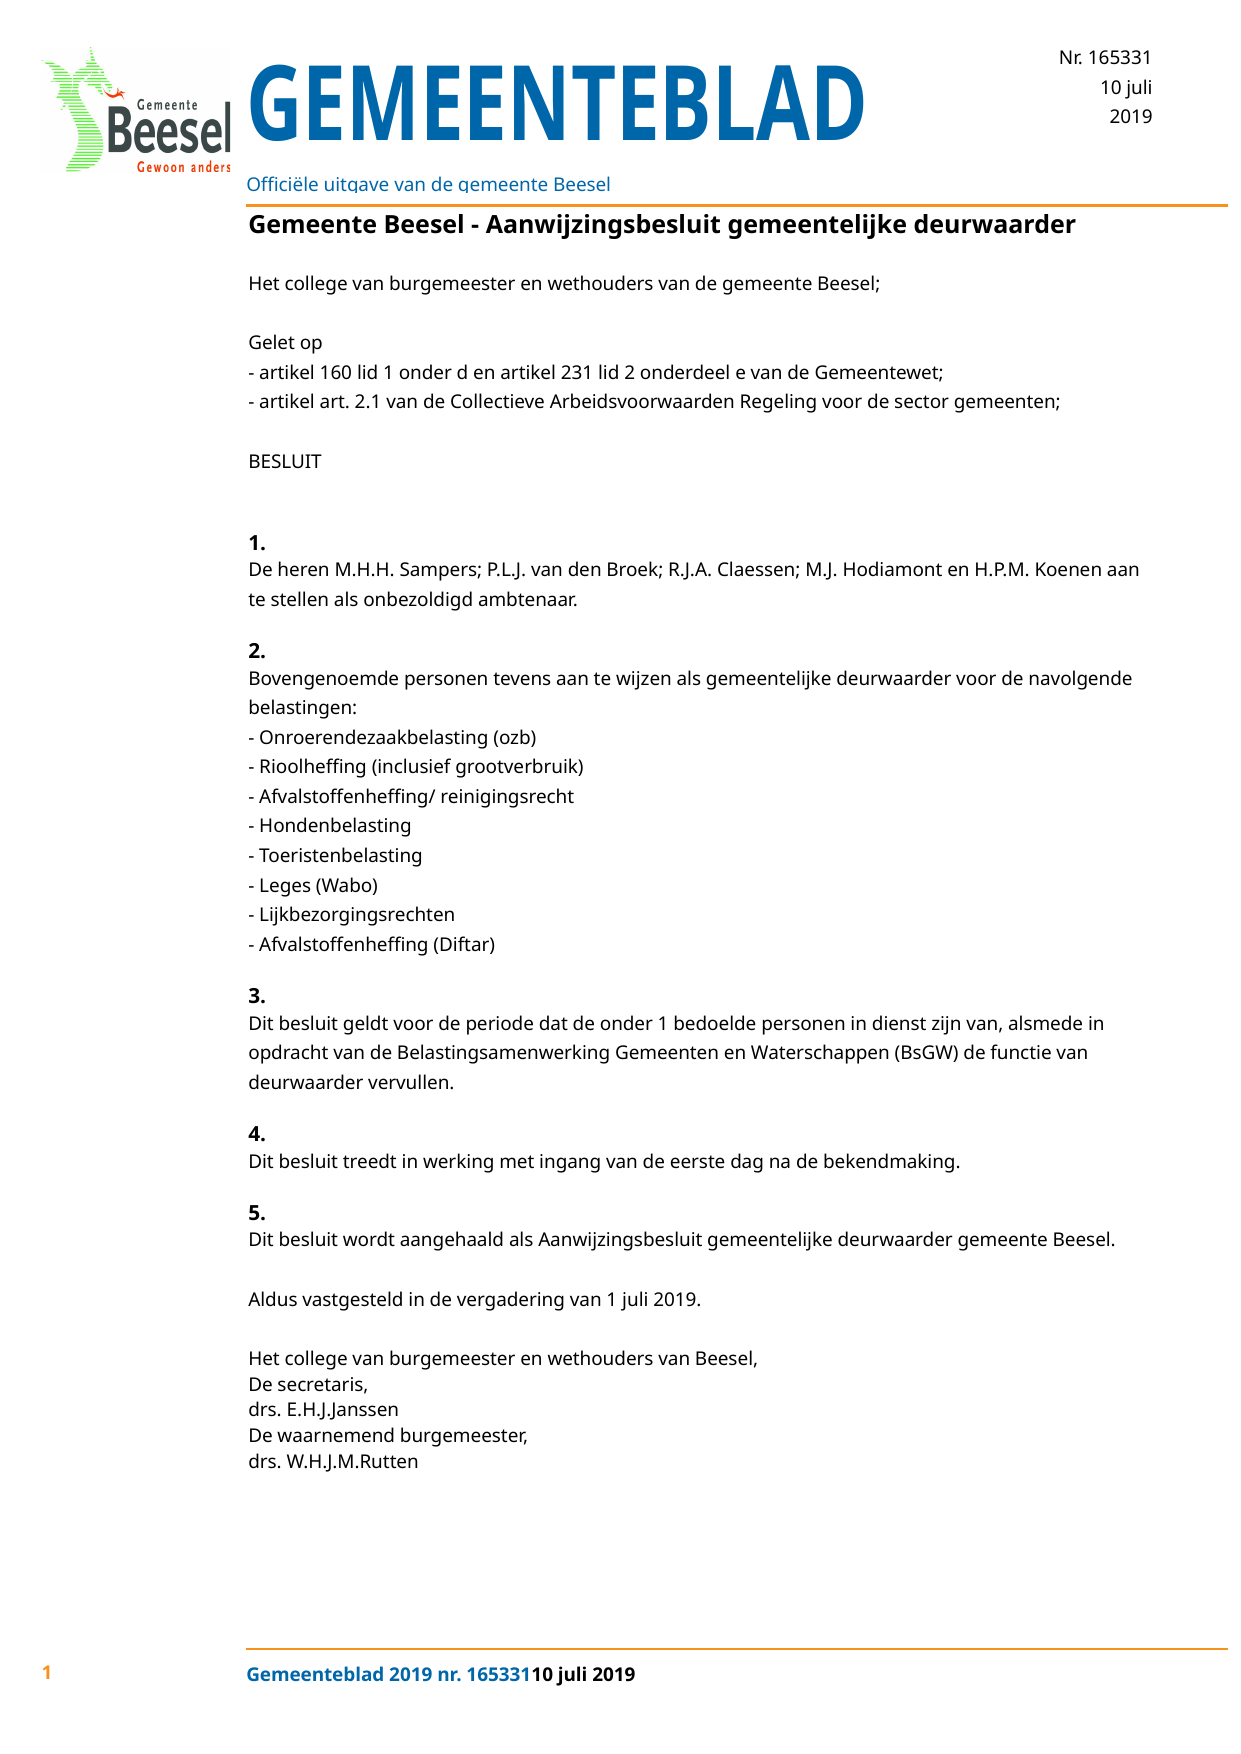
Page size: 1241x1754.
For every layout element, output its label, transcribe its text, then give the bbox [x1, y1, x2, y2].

text drs. W.H.J.M.Rutten [248, 1448, 1152, 1474]
text drs. E.H.J.Janssen [248, 1396, 1152, 1422]
text Het college van burgemeester en wethouders van de gemeente Beesel; [248, 270, 1152, 296]
text 5. [248, 1198, 1152, 1227]
text Het college van burgemeester en wethouders van Beesel, [248, 1345, 1152, 1371]
text 2. [248, 636, 1152, 665]
text Gelet op [248, 329, 1152, 355]
text Bovengenoemde personen tevens aan te wijzen als gemeentelijke deurwaarder voor de navolgende belastingen: [248, 665, 1152, 720]
text 1. [248, 528, 1152, 556]
text - Hondenbelasting [248, 813, 1152, 838]
text - Lijkbezorgingsrechten [248, 901, 1152, 927]
text 4. [248, 1119, 1152, 1148]
text De heren M.H.H. Sampers; P.L.J. van den Broek; R.J.A. Claessen; M.J. Hodiamont en H.P.M. Koenen aan te stellen als onbezoldigd ambtenaar. [248, 556, 1152, 612]
text Dit besluit treedt in werking met ingang van de eerste dag na de bekendmaking. [248, 1148, 1152, 1173]
text BESLUIT [248, 448, 1152, 473]
text - Rioolheffing (inclusief grootverbruik) [248, 753, 1152, 779]
text - Afvalstoffenheffing/ reinigingsrecht [248, 783, 1152, 809]
text - artikel art. 2.1 van de Collectieve Arbeidsvoorwaarden Regeling voor de sector gemeenten; [248, 389, 1152, 414]
text - Afvalstoffenheffing (Diftar) [248, 931, 1152, 957]
text - Onroerendezaakbelasting (ozb) [248, 724, 1152, 749]
text - Toeristenbelasting [248, 842, 1152, 868]
text Gemeente Beesel - Aanwijzingsbesluit gemeentelijke deurwaarder [248, 207, 1152, 241]
text Dit besluit geldt voor de periode dat de onder 1 bedoelde personen in dienst zijn van, alsmede in opdracht van de Belastingsamenwerking Gemeenten en Waterschappen (BsGW) de functie van deurwaarder vervullen. [248, 1010, 1152, 1095]
picture [41, 47, 231, 172]
text - artikel 160 lid 1 onder d en artikel 231 lid 2 onderdeel e van de Gemeentewet; [248, 359, 1152, 385]
text Dit besluit wordt aangehaald als Aanwijzingsbesluit gemeentelijke deurwaarder gemeente Beesel. [248, 1227, 1152, 1252]
text De waarnemend burgemeester, [248, 1422, 1152, 1448]
text 3. [248, 981, 1152, 1010]
text De secretaris, [248, 1371, 1152, 1396]
text - Leges (Wabo) [248, 872, 1152, 897]
text Aldus vastgesteld in de vergadering van 1 juli 2019. [248, 1286, 1152, 1312]
